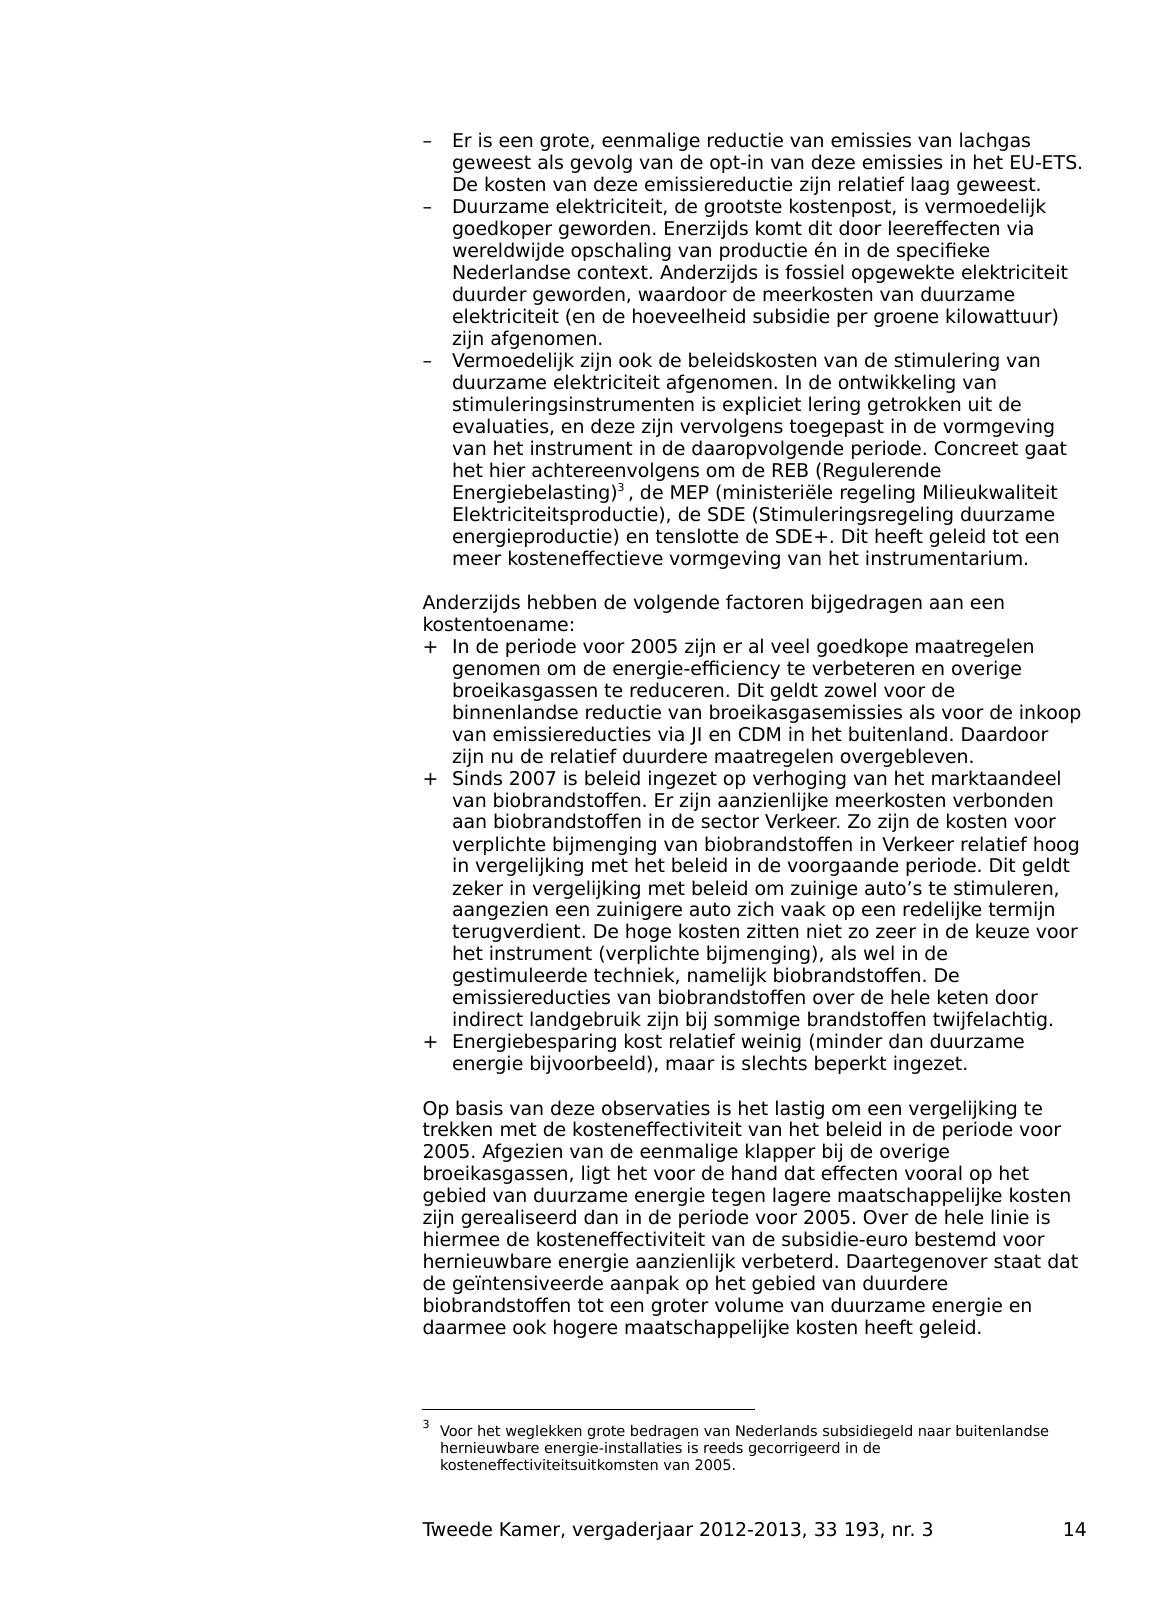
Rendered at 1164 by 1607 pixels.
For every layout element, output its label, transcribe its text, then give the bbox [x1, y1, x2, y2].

text Voor het weglekken grote bedragen van Nederlands subsidiegeld naar buitenlandse hernieuwbare energie-installaties is reeds gecorrigeerd in de kosteneffectiviteitsuitkomsten van 2005. [422, 1418, 1087, 1474]
text – Vermoedelijk zijn ook de beleidskosten van de stimulering van duurzame elektriciteit afgenomen. In de ontwikkeling van stimuleringsinstrumenten is expliciet lering getrokken uit de evaluaties, en deze zijn vervolgens toegepast in de vormgeving van het instrument in de daaropvolgende periode. Concreet gaat het hier achtereenvolgens om de REB (Regulerende Energiebelasting), de MEP (ministeriële regeling Milieukwaliteit Elektriciteitsproductie), de SDE (Stimuleringsregeling duurzame energieproductie) en tenslotte de SDE+. Dit heeft geleid tot een meer kosteneffectieve vormgeving van het instrumentarium. [422, 350, 1087, 569]
text + Energiebesparing kost relatief weinig (minder dan duurzame energie bijvoorbeeld), maar is slechts beperkt ingezet. [422, 1031, 1087, 1075]
text – Duurzame elektriciteit, de grootste kostenpost, is vermoedelijk goedkoper geworden. Enerzijds komt dit door leereffecten via wereldwijde opschaling van productie én in de specifieke Nederlandse context. Anderzijds is fossiel opgewekte elektriciteit duurder geworden, waardoor de meerkosten van duurzame elektriciteit (en de hoeveelheid subsidie per groene kilowattuur) zijn afgenomen. [422, 196, 1087, 350]
text Anderzijds hebben de volgende factoren bijgedragen aan een kostentoename: [422, 592, 1087, 636]
text Op basis van deze observaties is het lastig om een vergelijking te trekken met de kosteneffectiviteit van het beleid in de periode voor 2005. Afgezien van de eenmalige klapper bij de overige broeikasgassen, ligt het voor de hand dat effecten vooral op het gebied van duurzame energie tegen lagere maatschappelijke kosten zijn gerealiseerd dan in de periode voor 2005. Over de hele linie is hiermee de kosteneffectiviteit van de subsidie-euro bestemd voor hernieuwbare energie aanzienlijk verbeterd. Daartegenover staat dat de geïntensiveerde aanpak op het gebied van duurdere biobrandstoffen tot een groter volume van duurzame energie en daarmee ook hogere maatschappelijke kosten heeft geleid. [422, 1097, 1087, 1339]
text + Sinds 2007 is beleid ingezet op verhoging van het marktaandeel van biobrandstoffen. Er zijn aanzienlijke meerkosten verbonden aan biobrandstoffen in de sector Verkeer. Zo zijn de kosten voor verplichte bijmenging van biobrandstoffen in Verkeer relatief hoog in vergelijking met het beleid in de voorgaande periode. Dit geldt zeker in vergelijking met beleid om zuinige auto’s te stimuleren, aangezien een zuinigere auto zich vaak op een redelijke termijn terugverdient. De hoge kosten zitten niet zo zeer in de keuze voor het instrument (verplichte bijmenging), als wel in de gestimuleerde techniek, namelijk biobrandstoffen. De emissiereducties van biobrandstoffen over de hele keten door indirect landgebruik zijn bij sommige brandstoffen twijfelachtig. [422, 767, 1087, 1031]
text – Er is een grote, eenmalige reductie van emissies van lachgas geweest als gevolg van de opt-in van deze emissies in het EU-ETS. De kosten van deze emissiereductie zijn relatief laag geweest. [422, 130, 1087, 196]
text + In de periode voor 2005 zijn er al veel goedkope maatregelen genomen om de energie-efficiency te verbeteren en overige broeikasgassen te reduceren. Dit geldt zowel voor de binnenlandse reductie van broeikasgasemissies als voor de inkoop van emissiereducties via JI en CDM in het buitenland. Daardoor zijn nu de relatief duurdere maatregelen overgebleven. [422, 636, 1087, 767]
